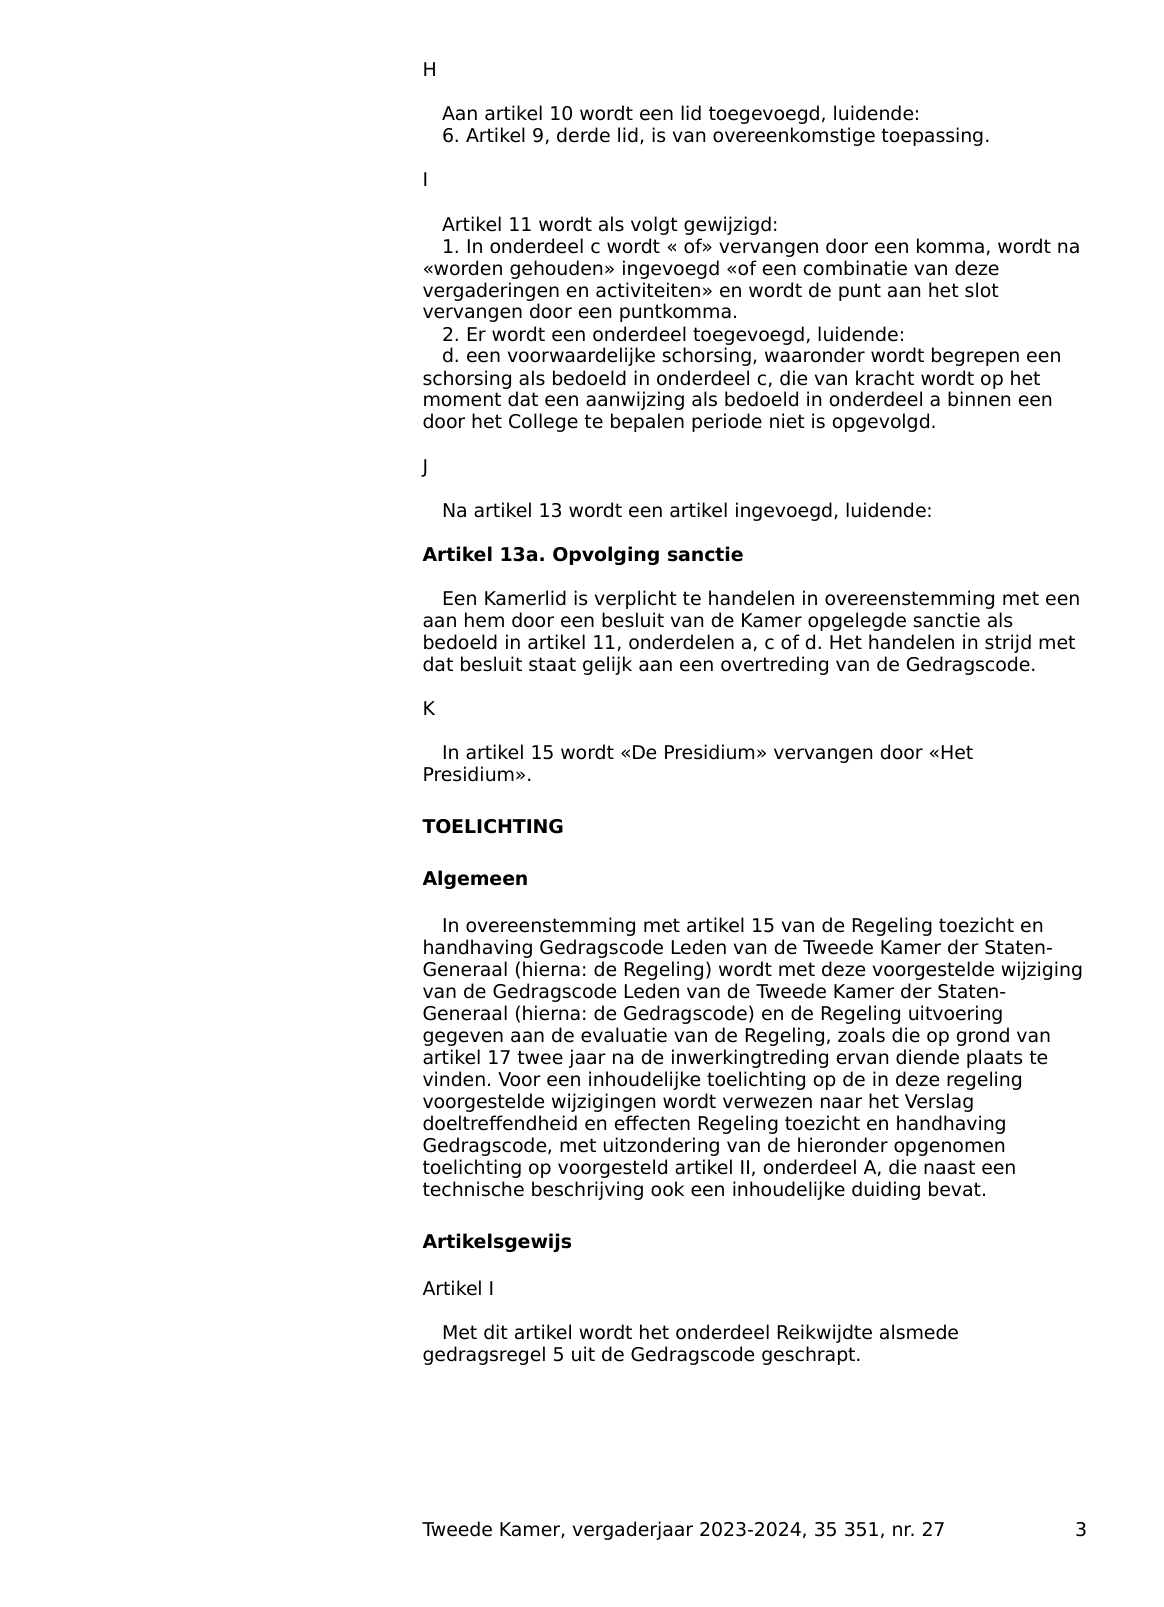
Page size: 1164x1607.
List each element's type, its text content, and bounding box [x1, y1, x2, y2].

subtitle J [422, 456, 1087, 477]
text Een Kamerlid is verplicht te handelen in overeenstemming met een aan hem door een besluit van de Kamer opgelegde sanctie als bedoeld in artikel 11, onderdelen a, c of d. Het handelen in strijd met dat besluit staat gelijk aan een overtreding van de Gedragscode. [422, 588, 1087, 676]
subtitle Artikel I [422, 1278, 1087, 1300]
text In overeenstemming met artikel 15 van de Regeling toezicht en handhaving Gedragscode Leden van de Tweede Kamer der Staten-Generaal (hierna: de Regeling) wordt met deze voorgestelde wijziging van de Gedragscode Leden van de Tweede Kamer der Staten-Generaal (hierna: de Gedragscode) en de Regeling uitvoering gegeven aan de evaluatie van de Regeling, zoals die op grond van artikel 17 twee jaar na de inwerkingtreding ervan diende plaats te vinden. Voor een inhoudelijke toelichting op de in deze regeling voorgestelde wijzigingen wordt verwezen naar het Verslag doeltreffendheid en effecten Regeling toezicht en handhaving Gedragscode, met uitzondering van de hieronder opgenomen toelichting op voorgesteld artikel II, onderdeel A, die naast een technische beschrijving ook een inhoudelijke duiding bevat. [422, 915, 1087, 1201]
text d. een voorwaardelijke schorsing, waaronder wordt begrepen een schorsing als bedoeld in onderdeel c, die van kracht wordt op het moment dat een aanwijzing als bedoeld in onderdeel a binnen een door het College te bepalen periode niet is opgevolgd. [422, 345, 1087, 433]
subtitle H [422, 59, 1087, 81]
text In artikel 15 wordt «De Presidium» vervangen door «Het Presidium». [422, 742, 1087, 786]
text Aan artikel 10 wordt een lid toegevoegd, luidende: [422, 103, 1087, 125]
subtitle K [422, 698, 1087, 720]
text 2. Er wordt een onderdeel toegevoegd, luidende: [422, 323, 1087, 345]
subtitle TOELICHTING [422, 816, 1087, 838]
text Met dit artikel wordt het onderdeel Reikwijdte alsmede gedragsregel 5 uit de Gedragscode geschrapt. [422, 1322, 1087, 1366]
subtitle I [422, 169, 1087, 191]
text Artikel 11 wordt als volgt gewijzigd: [422, 213, 1087, 236]
text 1. In onderdeel c wordt « of» vervangen door een komma, wordt na «worden gehouden» ingevoegd «of een combinatie van deze vergaderingen en activiteiten» en wordt de punt aan het slot vervangen door een puntkomma. [422, 236, 1087, 323]
text 6. Artikel 9, derde lid, is van overeenkomstige toepassing. [422, 125, 1087, 147]
subtitle Artikel 13a. Opvolging sanctie [422, 544, 1087, 566]
subtitle Artikelsgewijs [422, 1231, 1087, 1253]
text Na artikel 13 wordt een artikel ingevoegd, luidende: [422, 500, 1087, 522]
subtitle Algemeen [422, 868, 1087, 890]
